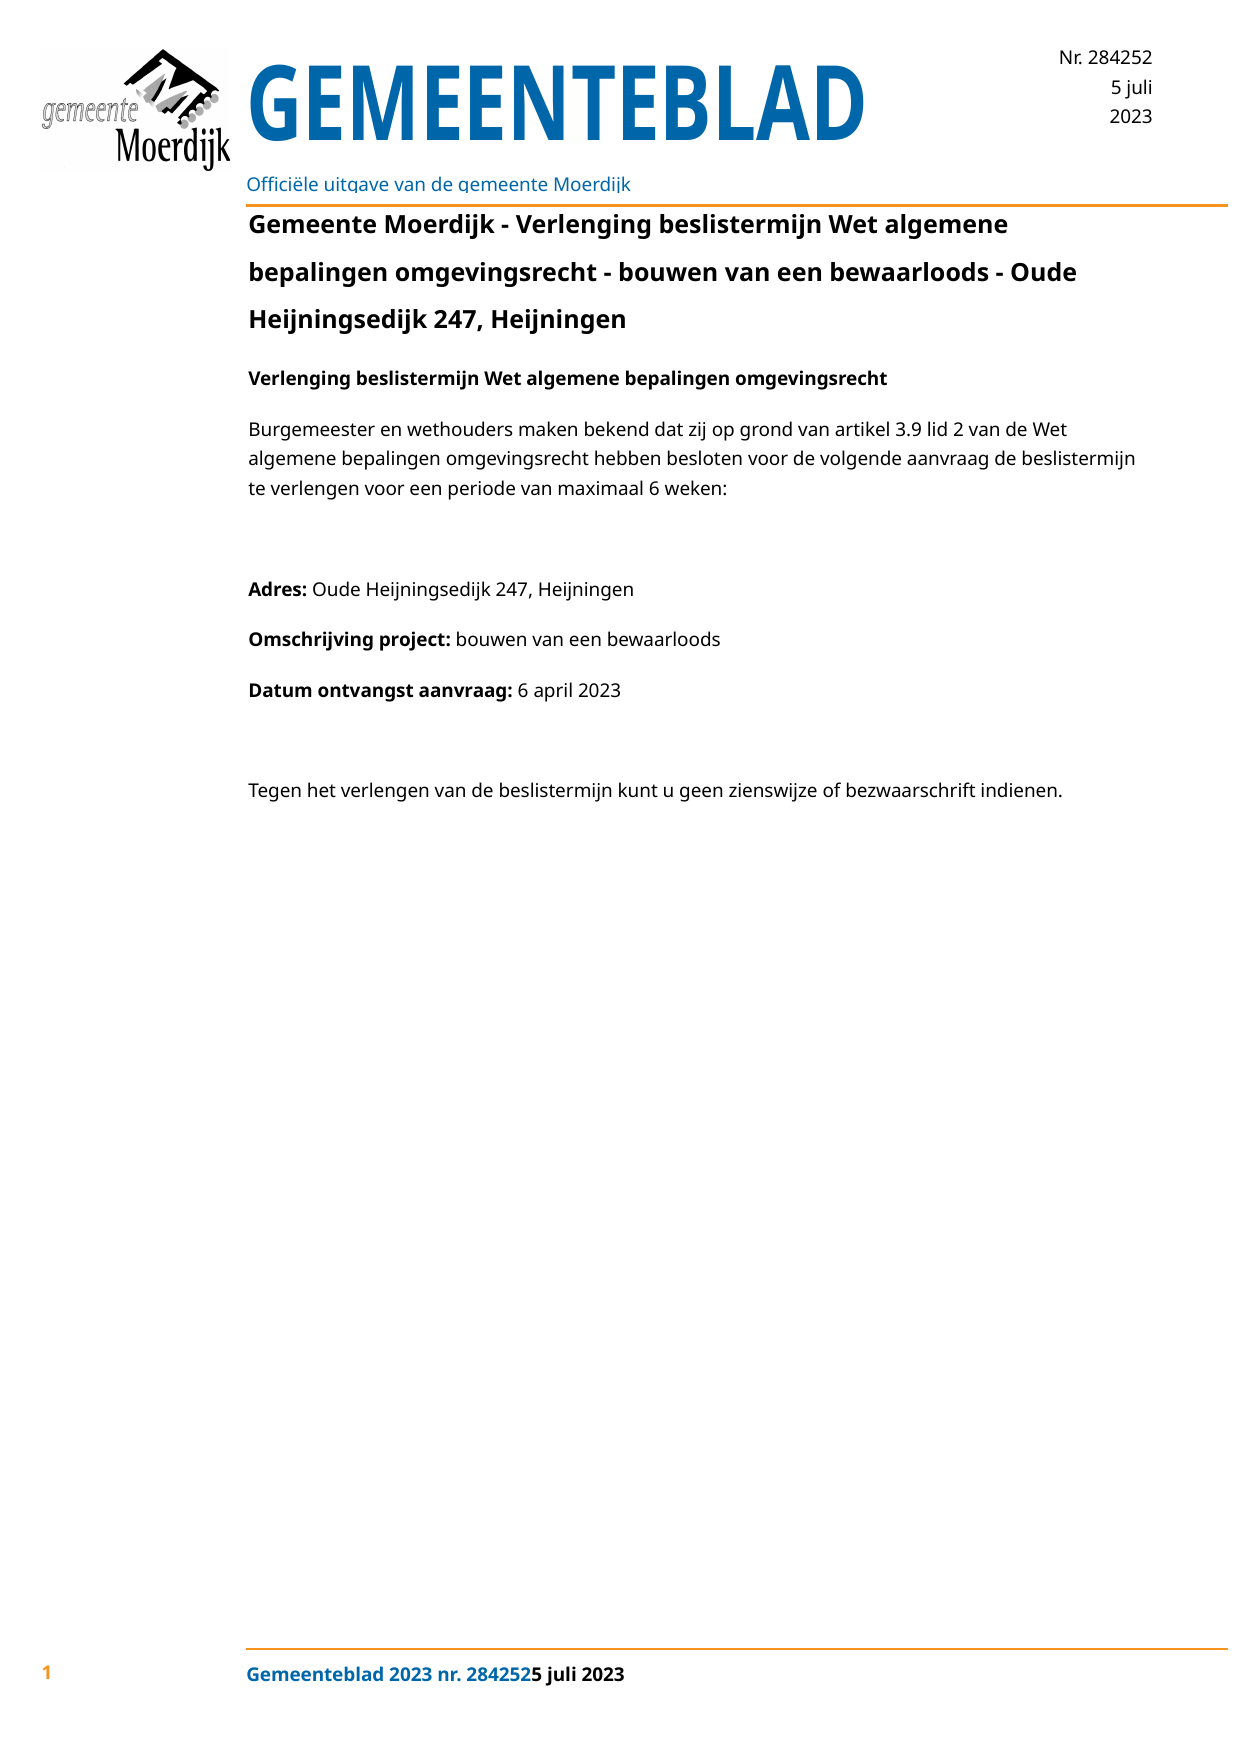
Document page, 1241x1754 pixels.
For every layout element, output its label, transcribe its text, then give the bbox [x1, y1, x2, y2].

picture [41, 47, 231, 172]
text Tegen het verlengen van de beslistermijn kunt u geen zienswijze of bezwaarschrift indienen. [248, 778, 1152, 803]
text Burgemeester en wethouders maken bekend dat zij op grond van artikel 3.9 lid 2 van de Wet algemene bepalingen omgevingsrecht hebben besloten voor de volgende aanvraag de beslistermijn te verlengen voor een periode van maximaal 6 weken: [248, 416, 1152, 501]
text Gemeente Moerdijk - Verlenging beslistermijn Wet algemene bepalingen omgevingsrecht - bouwen van een bewaarloods - Oude Heijningsedijk 247, Heijningen [248, 207, 1152, 336]
text Verlenging beslistermijn Wet algemene bepalingen omgevingsrecht [248, 366, 1152, 391]
text Adres: Oude Heijningsedijk 247, Heijningen [248, 576, 1152, 602]
text Datum ontvangst aanvraag: 6 april 2023 [248, 677, 1152, 702]
text Omschrijving project: bouwen van een bewaarloods [248, 626, 1152, 652]
